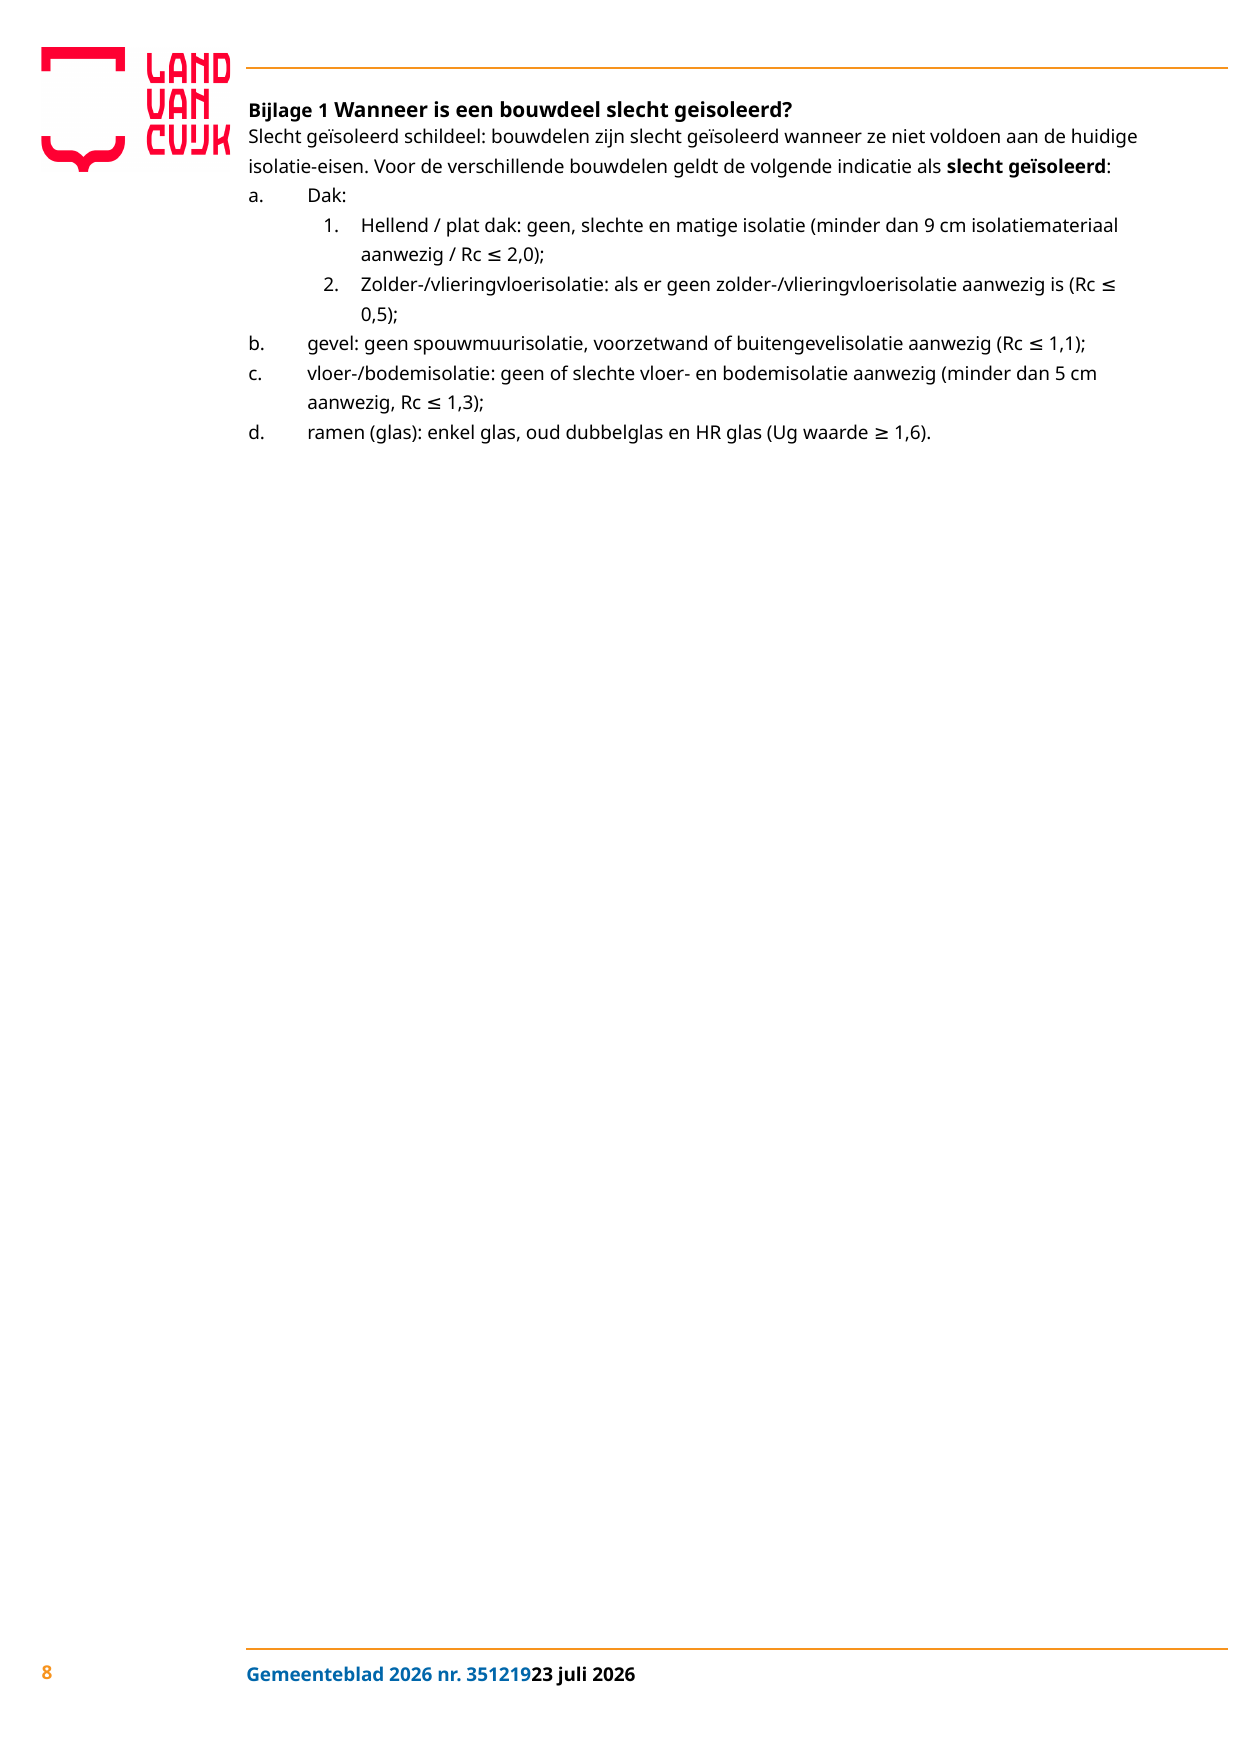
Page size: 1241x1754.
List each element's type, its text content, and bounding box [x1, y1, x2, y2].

list gevel: geen spouwmuurisolatie, voorzetwand of buitengevelisolatie aanwezig (Rc ≤ 1,1); [248, 330, 1152, 356]
list Dak: [248, 182, 1152, 208]
text Slecht geïsoleerd schildeel: bouwdelen zijn slecht geïsoleerd wanneer ze niet voldoen aan de huidige isolatie-eisen. Voor de verschillende bouwdelen geldt de volgende indicatie als slecht geïsoleerd: [248, 123, 1152, 179]
list Zolder-/vlieringvloerisolatie: als er geen zolder-/vlieringvloerisolatie aanwezig is (Rc ≤ 0,5); [323, 271, 1152, 327]
list Hellend / plat dak: geen, slechte en matige isolatie (minder dan 9 cm isolatiemateriaal aanwezig / Rc ≤ 2,0); [323, 212, 1152, 267]
list vloer-/bodemisolatie: geen of slechte vloer- en bodemisolatie aanwezig (minder dan 5 cm aanwezig, Rc ≤ 1,3); [248, 360, 1152, 415]
list ramen (glas): enkel glas, oud dubbelglas en HR glas (Ug waarde ≥ 1,6). [248, 419, 1152, 445]
picture [41, 47, 231, 172]
text Bijlage 1 Wanneer is een bouwdeel slecht geisoleerd? [248, 95, 1152, 123]
